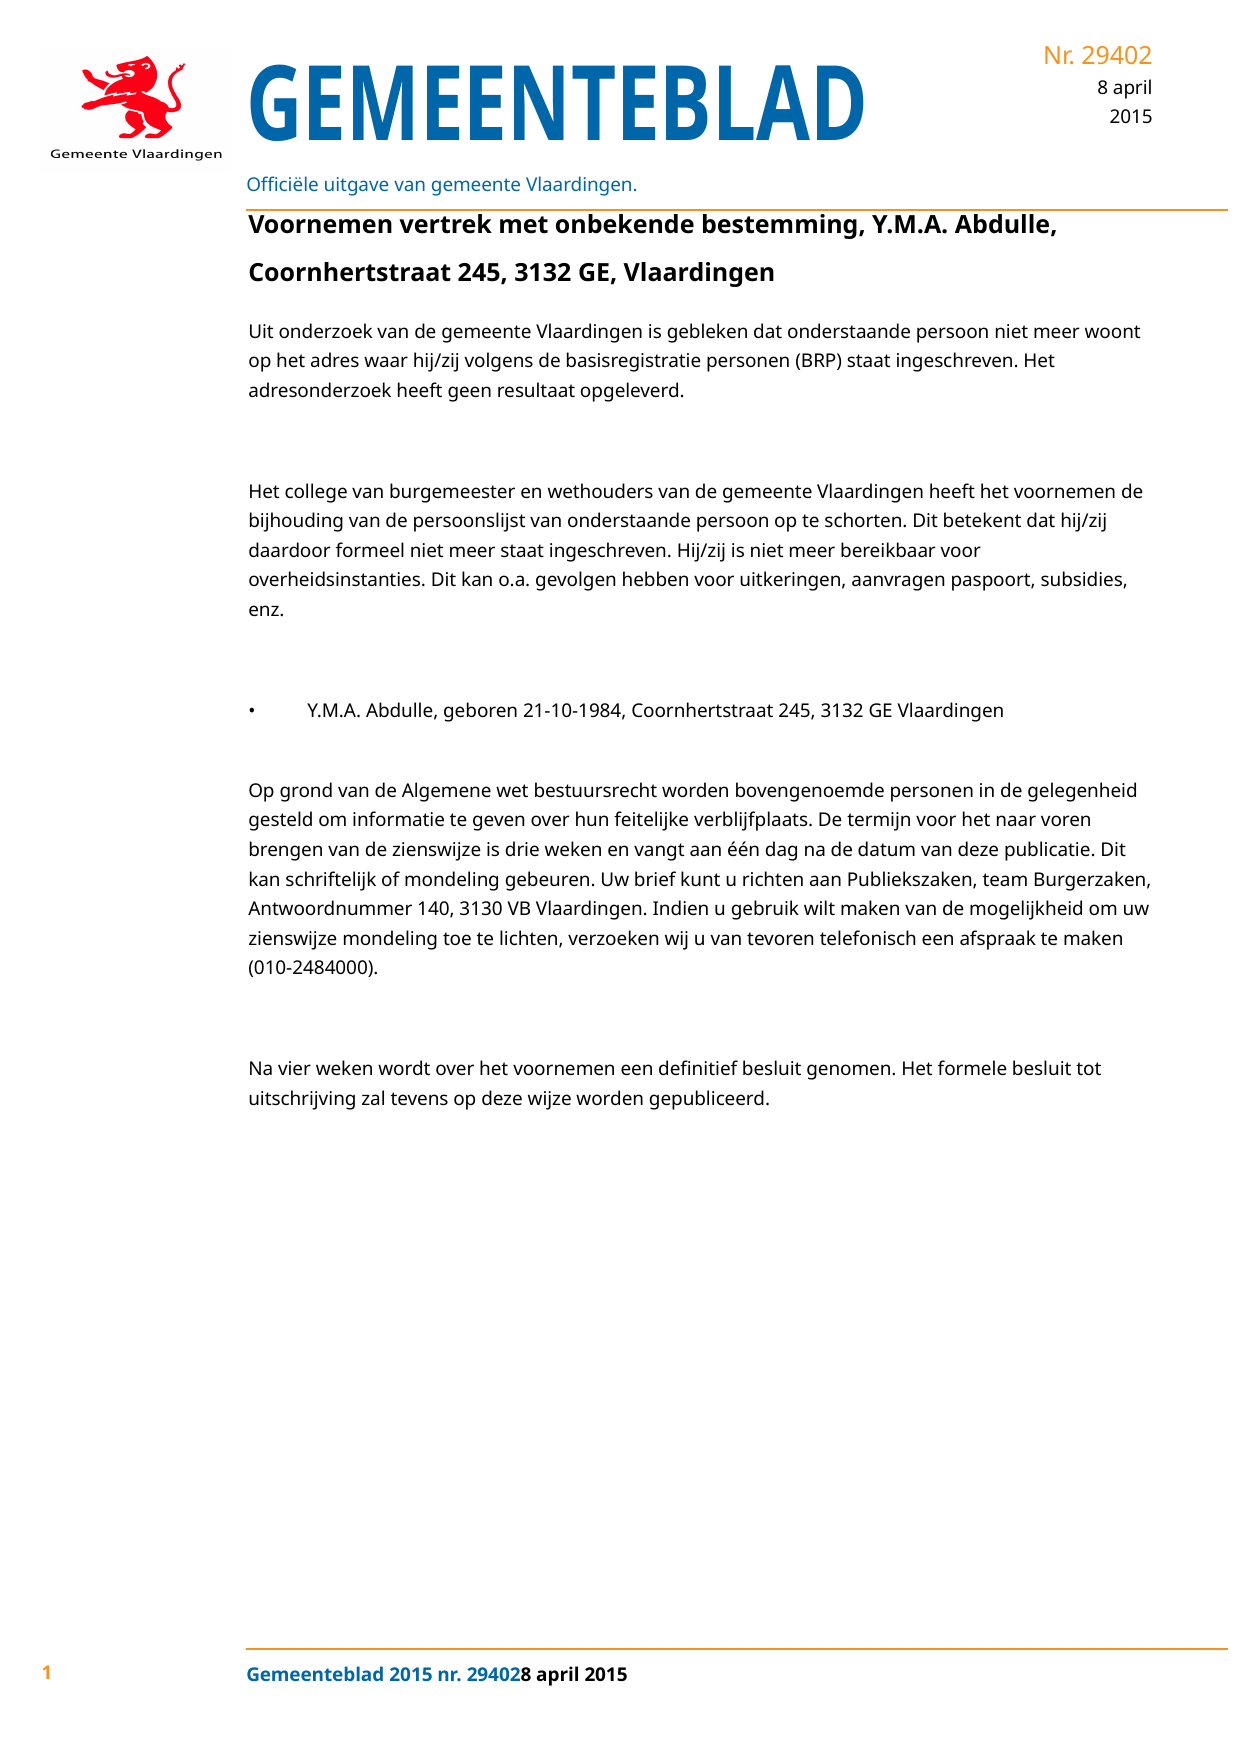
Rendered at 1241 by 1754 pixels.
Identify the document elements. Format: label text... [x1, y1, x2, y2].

text Op grond van de Algemene wet bestuursrecht worden bovengenoemde personen in de gelegenheid gesteld om informatie te geven over hun feitelijke verblijfplaats. De termijn voor het naar voren brengen van de zienswijze is drie weken en vangt aan één dag na de datum van deze publicatie. Dit kan schriftelijk of mondeling gebeuren. Uw brief kunt u richten aan Publiekszaken, team Burgerzaken, Antwoordnummer 140, 3130 VB Vlaardingen. Indien u gebruik wilt maken van de mogelijkheid om uw zienswijze mondeling toe te lichten, verzoeken wij u van tevoren telefonisch een afspraak te maken (010-2484000). [248, 777, 1152, 980]
text Voornemen vertrek met onbekende bestemming, Y.M.A. Abdulle, Coornhertstraat 245, 3132 GE, Vlaardingen [248, 211, 1152, 288]
list Y.M.A. Abdulle, geboren 21-10-1984, Coornhertstraat 245, 3132 GE Vlaardingen [248, 697, 1152, 723]
text Uit onderzoek van de gemeente Vlaardingen is gebleken dat onderstaande persoon niet meer woont op het adres waar hij/zij volgens de basisregistratie personen (BRP) staat ingeschreven. Het adresonderzoek heeft geen resultaat opgeleverd. [248, 318, 1152, 403]
text Het college van burgemeester en wethouders van de gemeente Vlaardingen heeft het voornemen de bijhouding van de persoonslijst van onderstaande persoon op te schorten. Dit betekent dat hij/zij daardoor formeel niet meer staat ingeschreven. Hij/zij is niet meer bereikbaar voor overheidsinstanties. Dit kan o.a. gevolgen hebben voor uitkeringen, aanvragen paspoort, subsidies, enz. [248, 478, 1152, 622]
text Na vier weken wordt over het voornemen een definitief besluit genomen. Het formele besluit tot uitschrijving zal tevens op deze wijze worden gepubliceerd. [248, 1055, 1152, 1111]
picture [41, 47, 231, 172]
